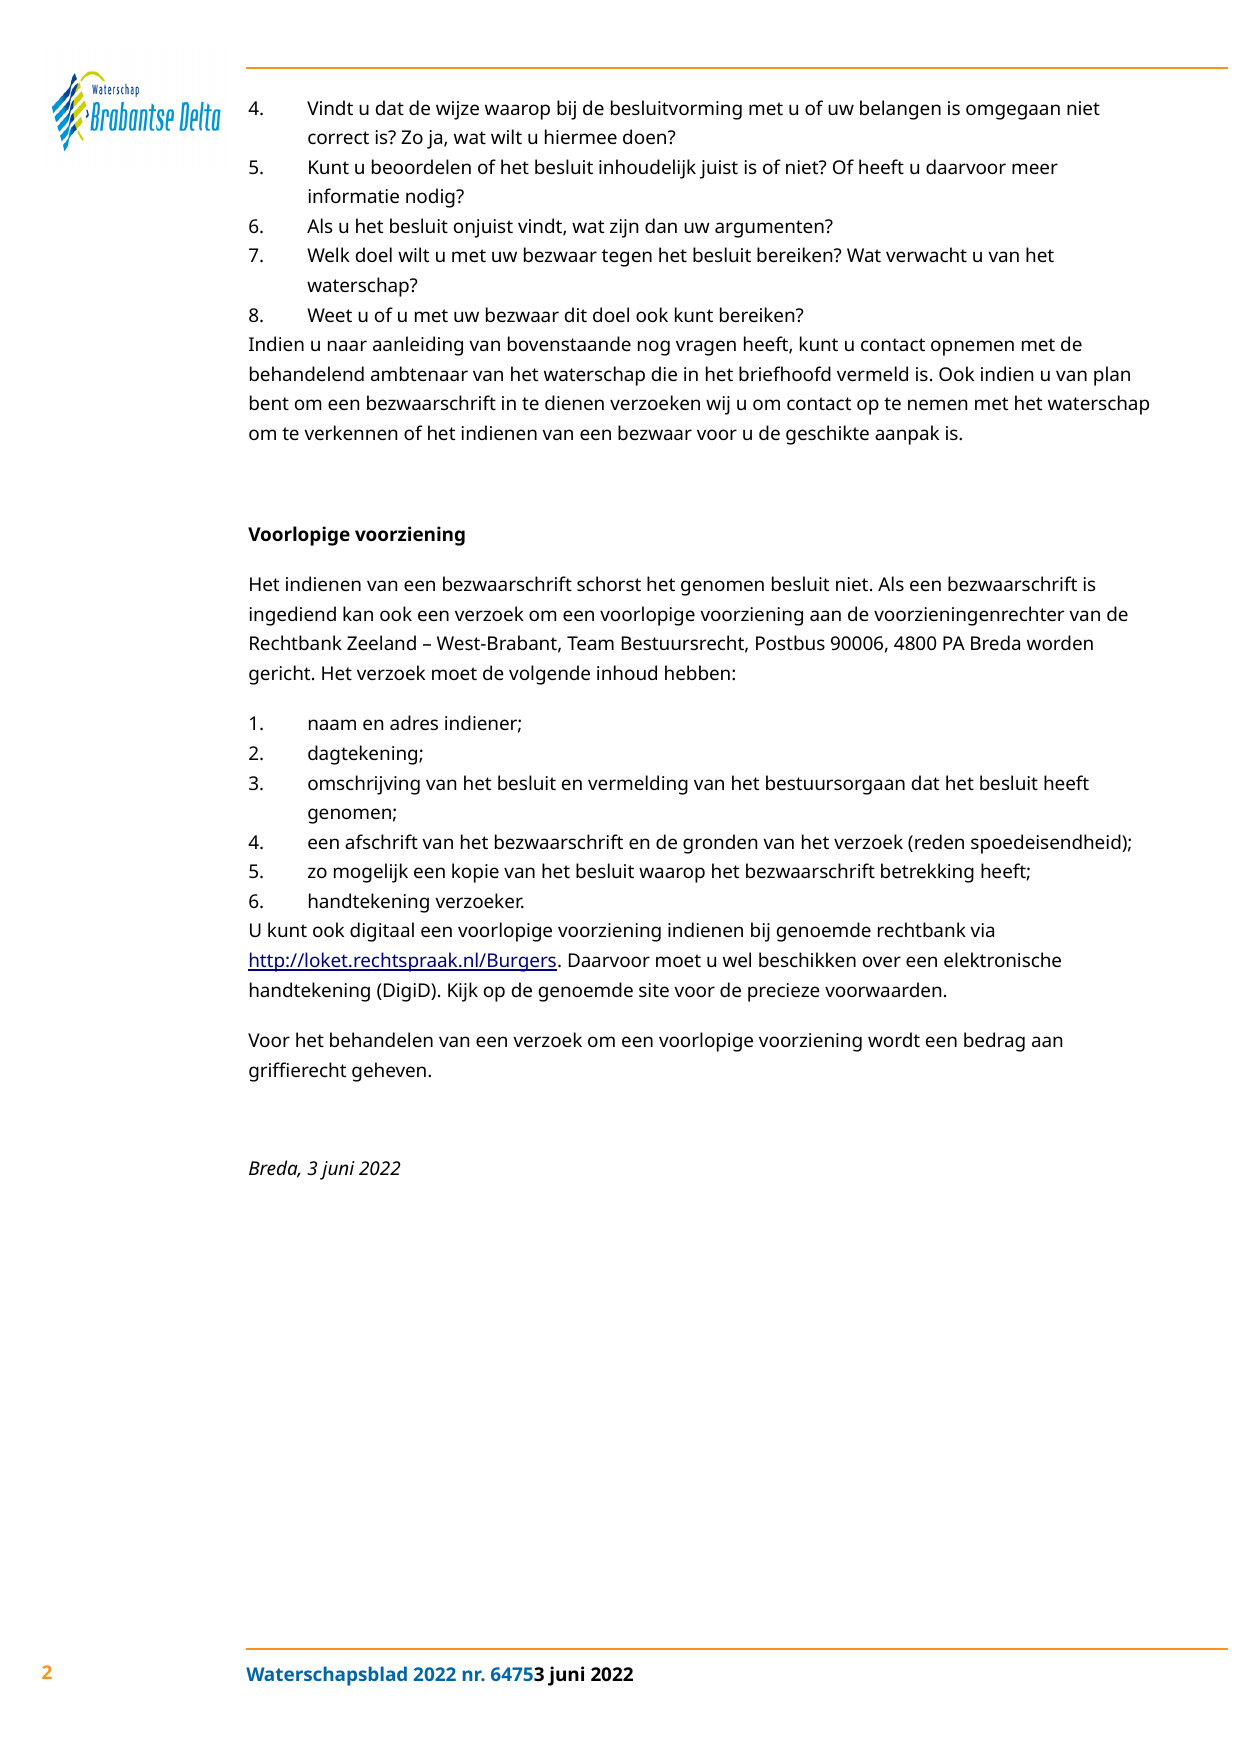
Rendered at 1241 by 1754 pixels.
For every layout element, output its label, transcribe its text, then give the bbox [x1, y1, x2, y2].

list zo mogelijk een kopie van het besluit waarop het bezwaarschrift betrekking heeft; [248, 858, 1152, 884]
list omschrijving van het besluit en vermelding van het bestuursorgaan dat het besluit heeft genomen; [248, 770, 1152, 825]
list handtekening verzoeker. [248, 888, 1152, 914]
list naam en adres indiener; [248, 711, 1152, 736]
text Het indienen van een bezwaarschrift schorst het genomen besluit niet. Als een bezwaarschrift is ingediend kan ook een verzoek om een voorlopige voorziening aan de voorzieningenrechter van de Rechtbank Zeeland – West-Brabant, Team Bestuursrecht, Postbus 90006, 4800 PA Breda worden gericht. Het verzoek moet de volgende inhoud hebben: [248, 571, 1152, 686]
text Breda, 3 juni 2022 [248, 1155, 1152, 1181]
text Voorlopige voorziening [248, 521, 1152, 547]
list Welk doel wilt u met uw bezwaar tegen het besluit bereiken? Wat verwacht u van het waterschap? [248, 243, 1152, 298]
text Voor het behandelen van een verzoek om een voorlopige voorziening wordt een bedrag aan griffierecht geheven. [248, 1027, 1152, 1083]
list Als u het besluit onjuist vindt, wat zijn dan uw argumenten? [248, 213, 1152, 239]
text Indien u naar aanleiding van bovenstaande nog vragen heeft, kunt u contact opnemen met de behandelend ambtenaar van het waterschap die in het briefhoofd vermeld is. Ook indien u van plan bent om een bezwaarschrift in te dienen verzoeken wij u om contact op te nemen met het waterschap om te verkennen of het indienen van een bezwaar voor u de geschikte aanpak is. [248, 331, 1152, 446]
text U kunt ook digitaal een voorlopige voorziening indienen bij genoemde rechtbank via http://loket.rechtspraak.nl/Burgers. Daarvoor moet u wel beschikken over een elektronische handtekening (DigiD). Kijk op de genoemde site voor de precieze voorwaarden. [248, 918, 1152, 1003]
list dagtekening; [248, 740, 1152, 766]
list Kunt u beoordelen of het besluit inhoudelijk juist is of niet? Of heeft u daarvoor meer informatie nodig? [248, 154, 1152, 209]
list Weet u of u met uw bezwaar dit doel ook kunt bereiken? [248, 302, 1152, 328]
picture [41, 47, 231, 172]
list een afschrift van het bezwaarschrift en de gronden van het verzoek (reden spoedeisendheid); [248, 829, 1152, 855]
list Vindt u dat de wijze waarop bij de besluitvorming met u of uw belangen is omgegaan niet correct is? Zo ja, wat wilt u hiermee doen? [248, 95, 1152, 150]
